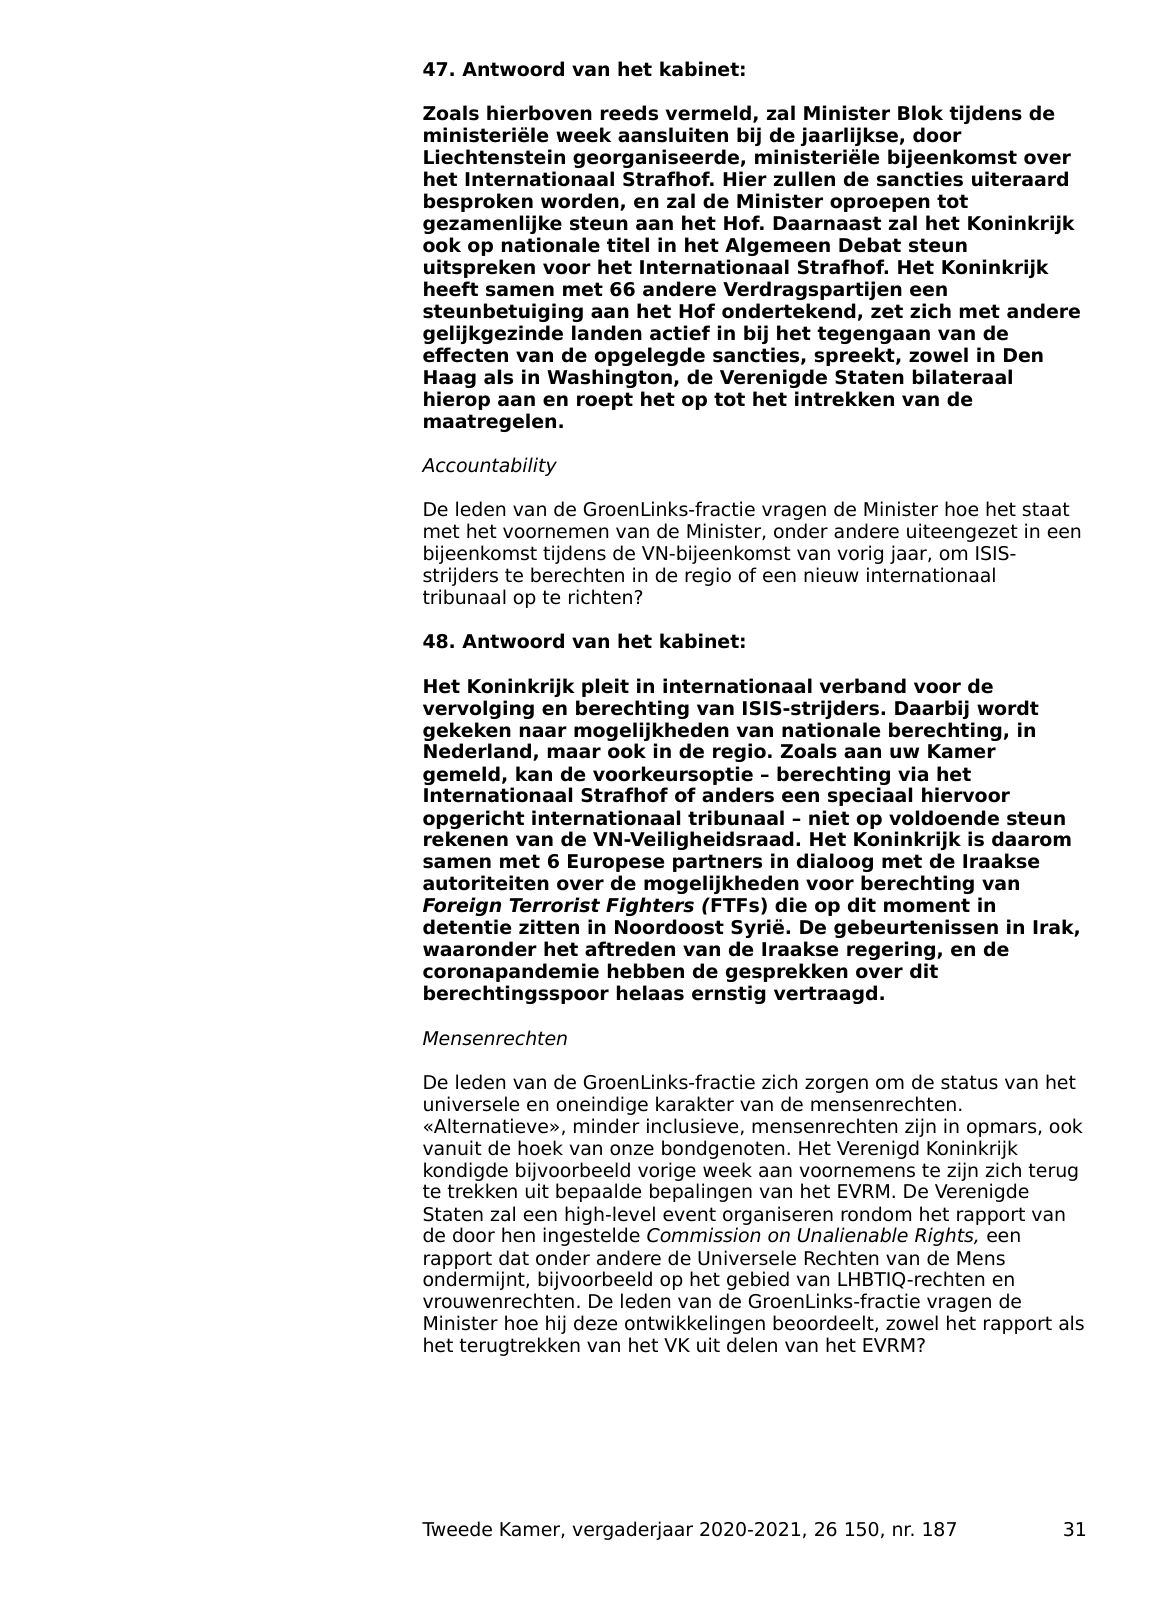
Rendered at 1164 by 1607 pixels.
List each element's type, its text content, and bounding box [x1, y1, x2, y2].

text Het Koninkrijk pleit in internationaal verband voor de vervolging en berechting van ISIS-strijders. Daarbij wordt gekeken naar mogelijkheden van nationale berechting, in Nederland, maar ook in de regio. Zoals aan uw Kamer gemeld, kan de voorkeursoptie – berechting via het Internationaal Strafhof of anders een speciaal hiervoor opgericht internationaal tribunaal – niet op voldoende steun rekenen van de VN-Veiligheidsraad. Het Koninkrijk is daarom samen met 6 Europese partners in dialoog met de Iraakse autoriteiten over de mogelijkheden voor berechting van Foreign Terrorist Fighters (FTFs) die op dit moment in detentie zitten in Noordoost Syrië. De gebeurtenissen in Irak, waaronder het aftreden van de Iraakse regering, en de coronapandemie hebben de gesprekken over dit berechtingsspoor helaas ernstig vertraagd. [422, 676, 1087, 1005]
text Zoals hierboven reeds vermeld, zal Minister Blok tijdens de ministeriële week aansluiten bij de jaarlijkse, door Liechtenstein georganiseerde, ministeriële bijeenkomst over het Internationaal Strafhof. Hier zullen de sancties uiteraard besproken worden, en zal de Minister oproepen tot gezamenlijke steun aan het Hof. Daarnaast zal het Koninkrijk ook op nationale titel in het Algemeen Debat steun uitspreken voor het Internationaal Strafhof. Het Koninkrijk heeft samen met 66 andere Verdragspartijen een steunbetuiging aan het Hof ondertekend, zet zich met andere gelijkgezinde landen actief in bij het tegengaan van de effecten van de opgelegde sancties, spreekt, zowel in Den Haag als in Washington, de Verenigde Staten bilateraal hierop aan en roept het op tot het intrekken van de maatregelen. [422, 103, 1087, 433]
text De leden van de GroenLinks-fractie zich zorgen om de status van het universele en oneindige karakter van de mensenrechten. «Alternatieve», minder inclusieve, mensenrechten zijn in opmars, ook vanuit de hoek van onze bondgenoten. Het Verenigd Koninkrijk kondigde bijvoorbeeld vorige week aan voornemens te zijn zich terug te trekken uit bepaalde bepalingen van het EVRM. De Verenigde Staten zal een high-level event organiseren rondom het rapport van de door hen ingestelde Commission on Unalienable Rights, een rapport dat onder andere de Universele Rechten van de Mens ondermijnt, bijvoorbeeld op het gebied van LHBTIQ-rechten en vrouwenrechten. De leden van de GroenLinks-fractie vragen de Minister hoe hij deze ontwikkelingen beoordeelt, zowel het rapport als het terugtrekken van het VK uit delen van het EVRM? [422, 1072, 1087, 1357]
subtitle Accountability [422, 455, 1087, 477]
text De leden van de GroenLinks-fractie vragen de Minister hoe het staat met het voornemen van de Minister, onder andere uiteengezet in een bijeenkomst tijdens de VN-bijeenkomst van vorig jaar, om ISIS-strijders te berechten in de regio of een nieuw internationaal tribunaal op te richten? [422, 499, 1087, 609]
subtitle 47. Antwoord van het kabinet: [422, 59, 1087, 81]
subtitle Mensenrechten [422, 1027, 1087, 1049]
subtitle 48. Antwoord van het kabinet: [422, 631, 1087, 653]
